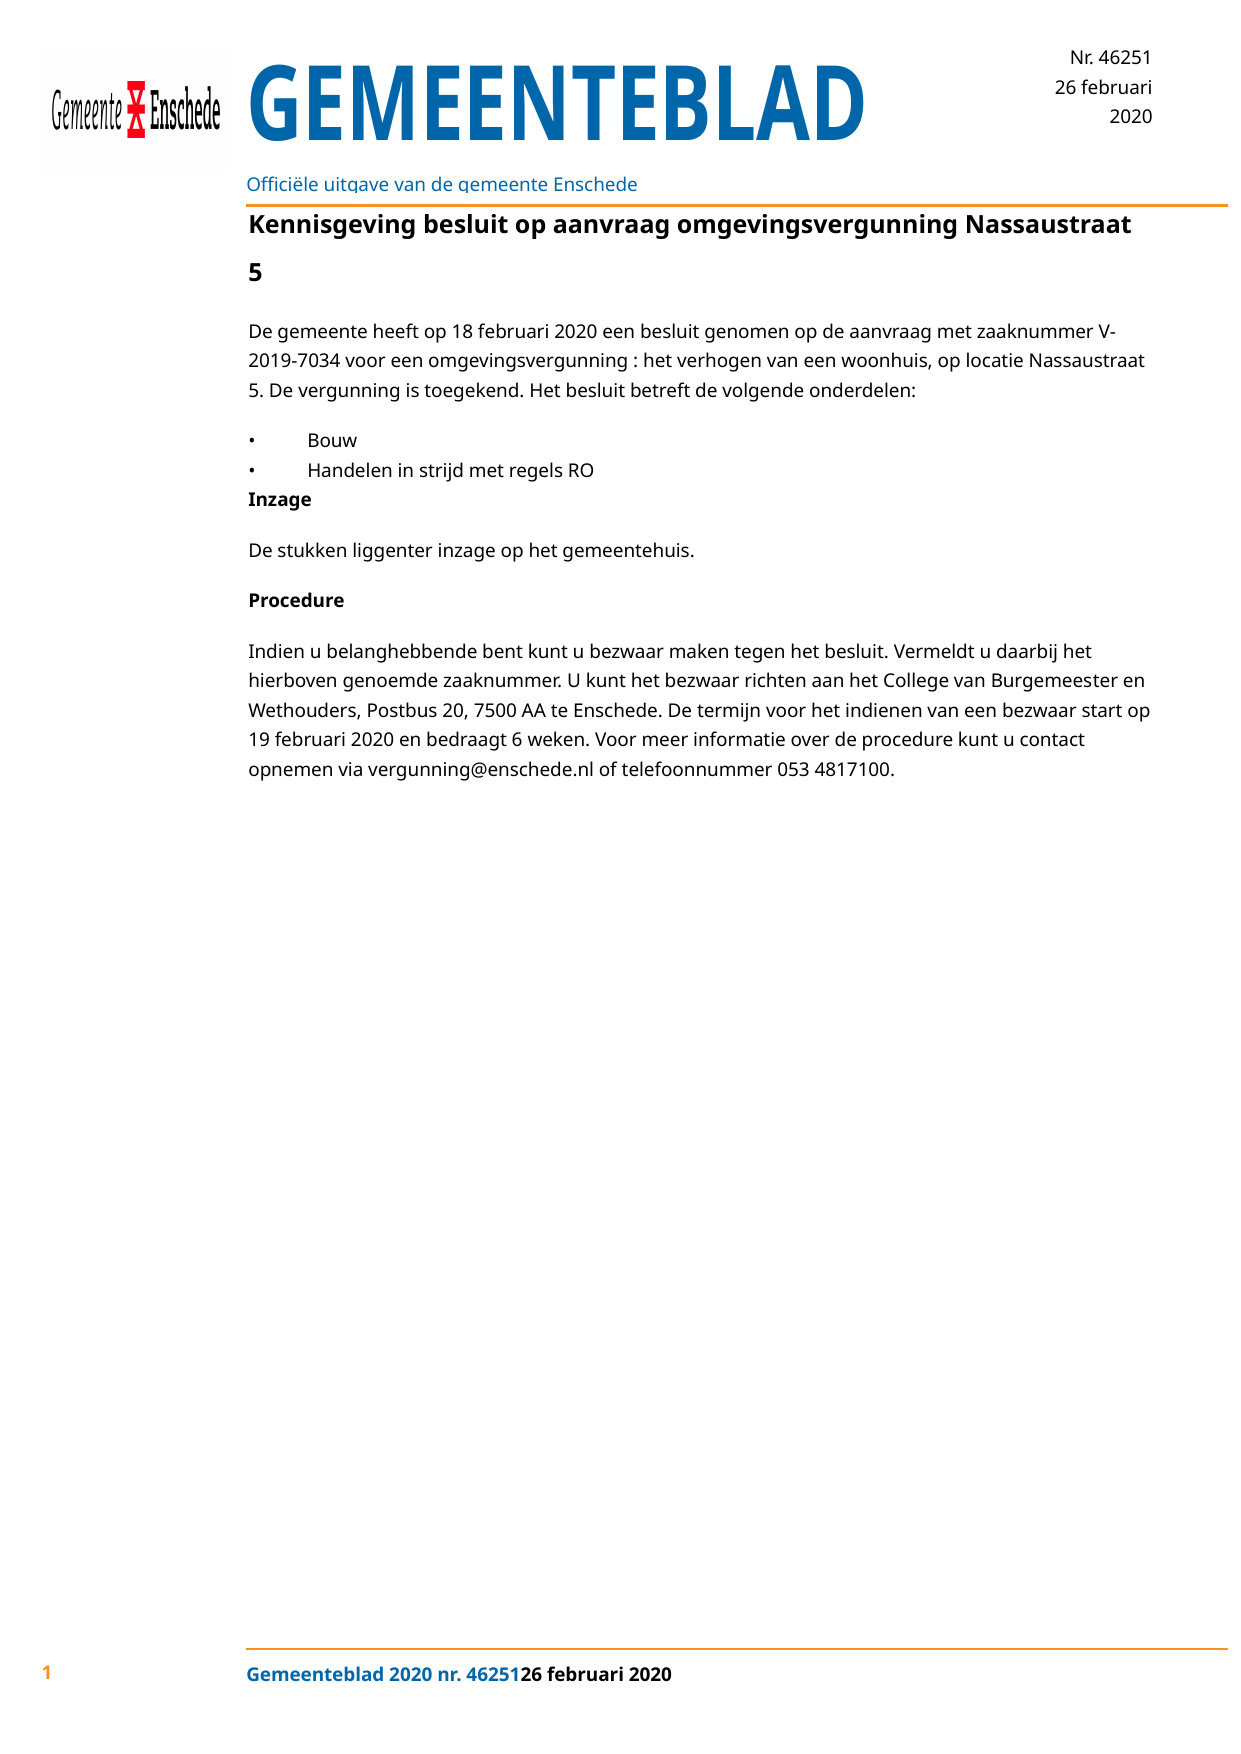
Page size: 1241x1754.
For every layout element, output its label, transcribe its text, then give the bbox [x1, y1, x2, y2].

text Kennisgeving besluit op aanvraag omgevingsvergunning Nassaustraat 5 [248, 207, 1152, 288]
text Procedure [248, 587, 1152, 613]
text Indien u belanghebbende bent kunt u bezwaar maken tegen het besluit. Vermeldt u daarbij het hierboven genoemde zaaknummer. U kunt het bezwaar richten aan het College van Burgemees­ter en Wethouders, Postbus 20, 7500 AA te Enschede. De termijn voor het indienen van een bezwaar start op 19 februari 2020 en bedraagt 6 weken. Voor meer informatie over de procedure kunt u contact opnemen via vergunning@enschede.nl of telefoonnummer 053 4817100. [248, 638, 1152, 782]
text De stukken liggenter inzage op het gemeentehuis. [248, 537, 1152, 563]
text Inzage [248, 487, 1152, 512]
list Bouw [248, 427, 1152, 453]
text De gemeente heeft op 18 februari 2020 een besluit genomen op de aanvraag met zaaknummer V-2019-7034 voor een omgevingsvergunning : het verhogen van een woonhuis, op locatie Nassaustraat 5. De vergunning is toegekend. Het besluit betreft de volgende onderdelen: [248, 318, 1152, 403]
picture [41, 47, 231, 172]
list Handelen in strijd met regels RO [248, 457, 1152, 483]
